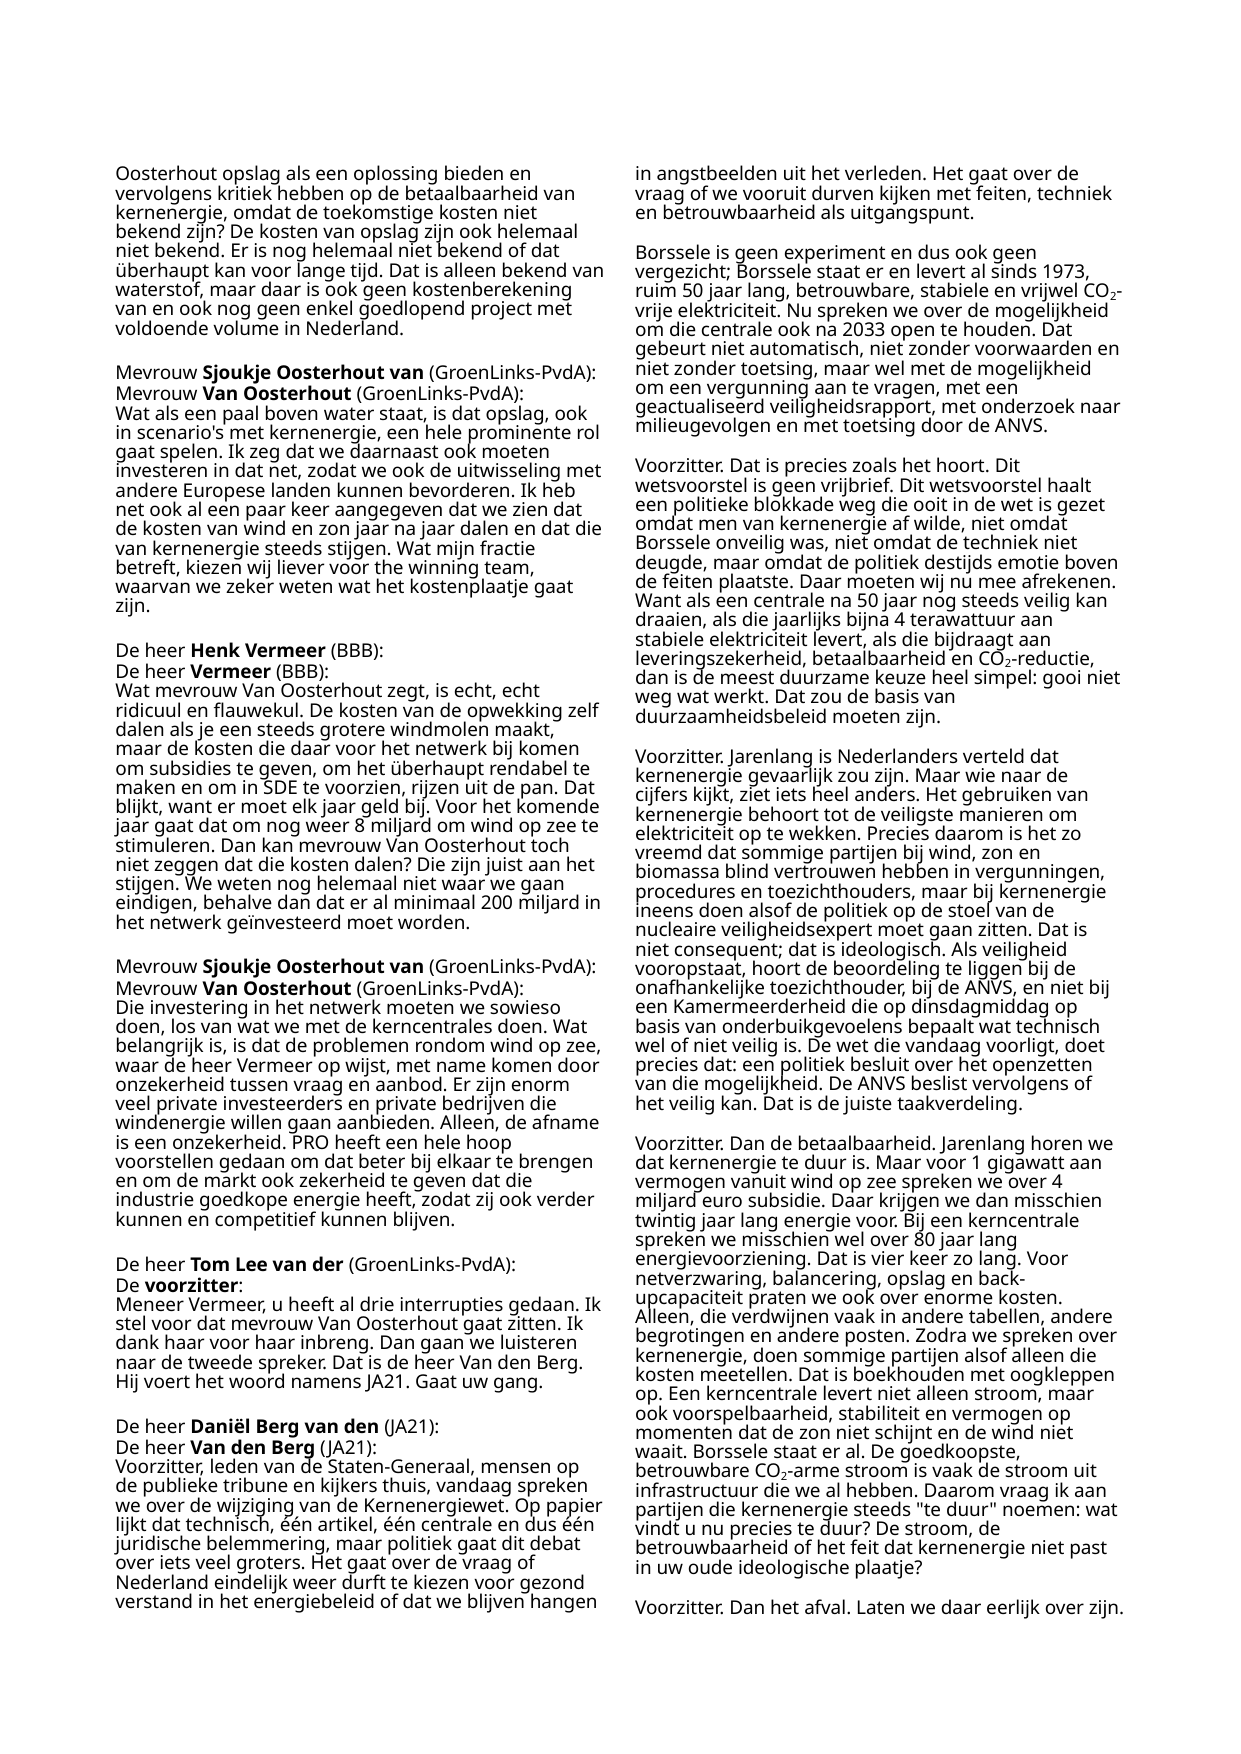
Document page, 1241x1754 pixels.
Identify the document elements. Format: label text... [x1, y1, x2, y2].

text Wat mevrouw Van Oosterhout zegt, is echt, echt ridicuul en flauwekul. De kosten van de opwekking zelf dalen als je een steeds grotere windmolen maakt, maar de kosten die daar voor het netwerk bij komen om subsidies te geven, om het überhaupt rendabel te maken en om in SDE te voorzien, rijzen uit de pan. Dat blijkt, want er moet elk jaar geld bij. Voor het komende jaar gaat dat om nog weer 8 miljard om wind op zee te stimuleren. Dan kan mevrouw Van Oosterhout toch niet zeggen dat die kosten dalen? Die zijn juist aan het stijgen. We weten nog helemaal niet waar we gaan eindigen, behalve dan dat er al minimaal 200 miljard in het netwerk geïnvesteerd moet worden. [115, 682, 605, 933]
text Oosterhout opslag als een oplossing bieden en vervolgens kritiek hebben op de betaalbaarheid van kernenergie, omdat de toekomstige kosten niet bekend zijn? De kosten van opslag zijn ook helemaal niet bekend. Er is nog helemaal niet bekend of dat überhaupt kan voor lange tijd. Dat is alleen bekend van waterstof, maar daar is ook geen kostenberekening van en ook nog geen enkel goedlopend project met voldoende volume in Nederland. [115, 165, 605, 339]
text Mevrouw Van Oosterhout (GroenLinks-PvdA): [115, 385, 605, 404]
text De heer Henk Vermeer (BBB): [115, 637, 605, 663]
text De heer Daniël Berg van den (JA21): [115, 1413, 605, 1439]
text Die investering in het netwerk moeten we sowieso doen, los van wat we met de kerncentrales doen. Wat belangrijk is, is dat de problemen rondom wind op zee, waar de heer Vermeer op wijst, met name komen door onzekerheid tussen vraag en aanbod. Er zijn enorm veel private investeerders en private bedrijven die windenergie willen gaan aanbieden. Alleen, de afname is een onzekerheid. PRO heeft een hele hoop voorstellen gedaan om dat beter bij elkaar te brengen en om de markt ook zekerheid te geven dat die industrie goedkope energie heeft, zodat zij ook verder kunnen en competitief kunnen blijven. [115, 999, 605, 1230]
text Borssele is geen experiment en dus ook geen vergezicht; Borssele staat er en levert al sinds 1973, ruim 50 jaar lang, betrouwbare, stabiele en vrijwel CO2-vrije elektriciteit. Nu spreken we over de mogelijkheid om die centrale ook na 2033 open te houden. Dat gebeurt niet automatisch, niet zonder voorwaarden en niet zonder toetsing, maar wel met de mogelijkheid om een vergunning aan te vragen, met een geactualiseerd veiligheidsrapport, met onderzoek naar milieugevolgen en met toetsing door de ANVS. [635, 244, 1125, 437]
text Mevrouw Sjoukje Oosterhout van (GroenLinks-PvdA): [115, 359, 605, 385]
text Wat als een paal boven water staat, is dat opslag, ook in scenario's met kernenergie, een hele prominente rol gaat spelen. Ik zeg dat we daarnaast ook moeten investeren in dat net, zodat we ook de uitwisseling met andere Europese landen kunnen bevorderen. Ik heb net ook al een paar keer aangegeven dat we zien dat de kosten van wind en zon jaar na jaar dalen en dat die van kernenergie steeds stijgen. Wat mijn fractie betreft, kiezen wij liever voor the winning team, waarvan we zeker weten wat het kostenplaatje gaat zijn. [115, 404, 605, 617]
text De heer Tom Lee van der (GroenLinks-PvdA): [115, 1251, 605, 1277]
text Meneer Vermeer, u heeft al drie interrupties gedaan. Ik stel voor dat mevrouw Van Oosterhout gaat zitten. Ik dank haar voor haar inbreng. Dan gaan we luisteren naar de tweede spreker. Dat is de heer Van den Berg. Hij voert het woord namens JA21. Gaat uw gang. [115, 1296, 605, 1392]
text Mevrouw Sjoukje Oosterhout van (GroenLinks-PvdA): [115, 954, 605, 979]
text Voorzitter. Dat is precies zoals het hoort. Dit wetsvoorstel is geen vrijbrief. Dit wetsvoorstel haalt een politieke blokkade weg die ooit in de wet is gezet omdat men van kernenergie af wilde, niet omdat Borssele onveilig was, niet omdat de techniek niet deugde, maar omdat de politiek destijds emotie boven de feiten plaatste. Daar moeten wij nu mee afrekenen. Want als een centrale na 50 jaar nog steeds veilig kan draaien, als die jaarlijks bijna 4 terawattuur aan stabiele elektriciteit levert, als die bijdraagt aan leveringszekerheid, betaalbaarheid en CO2-reductie, dan is de meest duurzame keuze heel simpel: gooi niet weg wat werkt. Dat zou de basis van duurzaamheidsbeleid moeten zijn. [635, 457, 1125, 727]
text Voorzitter. Dan het afval. Laten we daar eerlijk over zijn. [635, 1599, 1125, 1618]
text Mevrouw Van Oosterhout (GroenLinks-PvdA): [115, 979, 605, 999]
text Voorzitter, leden van de Staten-Generaal, mensen op de publieke tribune en kijkers thuis, vandaag spreken we over de wijziging van de Kernenergiewet. Op papier lijkt dat technisch, één artikel, één centrale en dus één juridische belemmering, maar politiek gaat dit debat over iets veel groters. Het gaat over de vraag of Nederland eindelijk weer durft te kiezen voor gezond verstand in het energiebeleid of dat we blijven hangen [115, 1458, 605, 1612]
text in angstbeelden uit het verleden. Het gaat over de vraag of we vooruit durven kijken met feiten, techniek en betrouwbaarheid als uitgangspunt. [635, 165, 1125, 223]
text De heer Van den Berg (JA21): [115, 1439, 605, 1458]
text De voorzitter: [115, 1277, 605, 1296]
text Voorzitter. Jarenlang is Nederlanders verteld dat kernenergie gevaarlijk zou zijn. Maar wie naar de cijfers kijkt, ziet iets heel anders. Het gebruiken van kernenergie behoort tot de veiligste manieren om elektriciteit op te wekken. Precies daarom is het zo vreemd dat sommige partijen bij wind, zon en biomassa blind vertrouwen hebben in vergunningen, procedures en toezichthouders, maar bij kernenergie ineens doen alsof de politiek op de stoel van de nucleaire veiligheidsexpert moet gaan zitten. Dat is niet consequent; dat is ideologisch. Als veiligheid vooropstaat, hoort de beoordeling te liggen bij de onafhankelijke toezichthouder, bij de ANVS, en niet bij een Kamermeerderheid die op dinsdagmiddag op basis van onderbuikgevoelens bepaalt wat technisch wel of niet veilig is. De wet die vandaag voorligt, doet precies dat: een politiek besluit over het openzetten van die mogelijkheid. De ANVS beslist vervolgens of het veilig kan. Dat is de juiste taakverdeling. [635, 748, 1125, 1114]
text De heer Vermeer (BBB): [115, 663, 605, 682]
text Voorzitter. Dan de betaalbaarheid. Jarenlang horen we dat kernenergie te duur is. Maar voor 1 gigawatt aan vermogen vanuit wind op zee spreken we over 4 miljard euro subsidie. Daar krijgen we dan misschien twintig jaar lang energie voor. Bij een kerncentrale spreken we misschien wel over 80 jaar lang energievoorziening. Dat is vier keer zo lang. Voor netverzwaring, balancering, opslag en back-upcapaciteit praten we ook over enorme kosten. Alleen, die verdwijnen vaak in andere tabellen, andere begrotingen en andere posten. Zodra we spreken over kernenergie, doen sommige partijen alsof alleen die kosten meetellen. Dat is boekhouden met oogkleppen op. Een kerncentrale levert niet alleen stroom, maar ook voorspelbaarheid, stabiliteit en vermogen op momenten dat de zon niet schijnt en de wind niet waait. Borssele staat er al. De goedkoopste, betrouwbare CO2-arme stroom is vaak de stroom uit infrastructuur die we al hebben. Daarom vraag ik aan partijen die kernenergie steeds "te duur" noemen: wat vindt u nu precies te duur? De stroom, de betrouwbaarheid of het feit dat kernenergie niet past in uw oude ideologische plaatje? [635, 1135, 1125, 1578]
